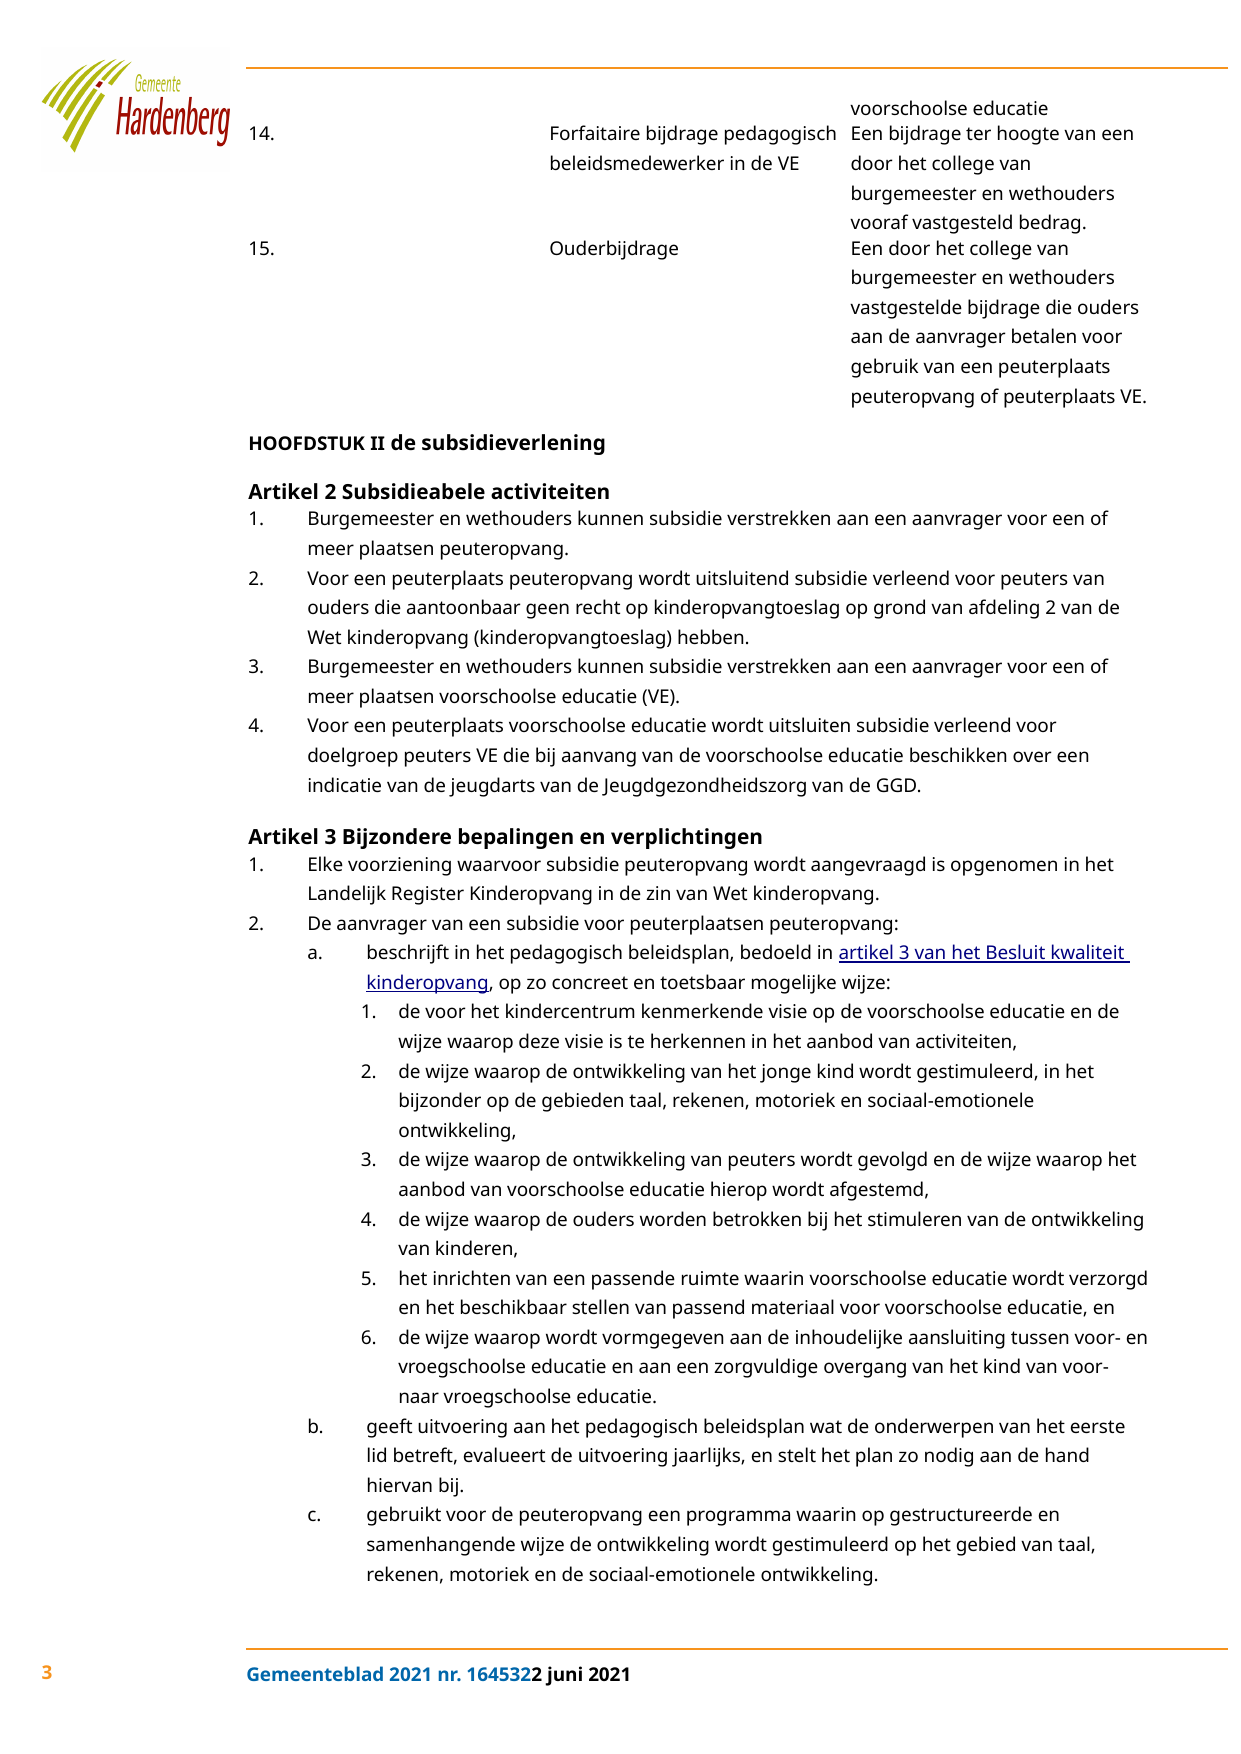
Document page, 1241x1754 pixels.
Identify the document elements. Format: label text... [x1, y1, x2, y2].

table_cell Forfaitaire bijdrage pedagogisch beleidsmedewerker in de VE [549, 121, 850, 235]
table_cell 15. [248, 235, 549, 409]
table_cell [549, 95, 850, 121]
table_cell Een bijdrage ter hoogte van een door het college van burgemeester en wethouders vooraf vastgesteld bedrag. [850, 121, 1152, 235]
list Burgemeester en wethouders kunnen subsidie verstrekken aan een aanvrager voor een of meer plaatsen voorschoolse educatie (VE). [248, 653, 1152, 709]
table_cell Een door het college van burgemeester en wethouders vastgestelde bijdrage die ouders aan de aanvrager betalen voor gebruik van een peuterplaats peuteropvang of peuterplaats VE. [850, 235, 1152, 409]
list geeft uitvoering aan het pedagogisch beleidsplan wat de onderwerpen van het eerste lid betreft, evalueert de uitvoering jaarlijks, en stelt het plan zo nodig aan de hand hiervan bij. [307, 1413, 1152, 1498]
list de wijze waarop de ontwikkeling van het jonge kind wordt gestimuleerd, in het bijzonder op de gebieden taal, rekenen, motoriek en sociaal-emotionele ontwikkeling, [361, 1058, 1152, 1143]
list de wijze waarop wordt vormgegeven aan de inhoudelijke aansluiting tussen voor- en vroegschoolse educatie en aan een zorgvuldige overgang van het kind van voor- naar vroegschoolse educatie. [361, 1324, 1152, 1409]
list Voor een peuterplaats peuteropvang wordt uitsluitend subsidie verleend voor peuters van ouders die aantoonbaar geen recht op kinderopvangtoeslag op grond van afdeling 2 van de Wet kinderopvang (kinderopvangtoeslag) hebben. [248, 565, 1152, 650]
picture [41, 47, 231, 172]
list de wijze waarop de ontwikkeling van peuters wordt gevolgd en de wijze waarop het aanbod van voorschoolse educatie hierop wordt afgestemd, [361, 1147, 1152, 1202]
list gebruikt voor de peuteropvang een programma waarin op gestructureerde en samenhangende wijze de ontwikkeling wordt gestimuleerd op het gebied van taal, rekenen, motoriek en de sociaal-emotionele ontwikkeling. [307, 1502, 1152, 1586]
list de voor het kindercentrum kenmerkende visie op de voorschoolse educatie en de wijze waarop deze visie is te herkennen in het aanbod van activiteiten, [361, 999, 1152, 1054]
text HOOFDSTUK II de subsidieverlening [248, 428, 1152, 456]
table_cell [248, 95, 549, 121]
list de wijze waarop de ouders worden betrokken bij het stimuleren van de ontwikkeling van kinderen, [361, 1206, 1152, 1261]
list het inrichten van een passende ruimte waarin voorschoolse educatie wordt verzorgd en het beschikbaar stellen van passend materiaal voor voorschoolse educatie, en [361, 1265, 1152, 1320]
table_cell 14. [248, 121, 549, 235]
text Artikel 3 Bijzondere bepalingen en verplichtingen [248, 822, 1152, 851]
list De aanvrager van een subsidie voor peuterplaatsen peuteropvang: [248, 910, 1152, 936]
text Artikel 2 Subsidieabele activiteiten [248, 477, 1152, 506]
list beschrijft in het pedagogisch beleidsplan, bedoeld in artikel 3 van het Besluit kwaliteit kinderopvang, op zo concreet en toetsbaar mogelijke wijze: [307, 939, 1152, 995]
list Voor een peuterplaats voorschoolse educatie wordt uitsluiten subsidie verleend voor doelgroep peuters VE die bij aanvang van de voorschoolse educatie beschikken over een indicatie van de jeugdarts van de Jeugdgezondheidszorg van de GGD. [248, 713, 1152, 798]
list Elke voorziening waarvoor subsidie peuteropvang wordt aangevraagd is opgenomen in het Landelijk Register Kinderopvang in de zin van Wet kinderopvang. [248, 851, 1152, 906]
table_cell Ouderbijdrage [549, 235, 850, 409]
table_cell voorschoolse educatie [850, 95, 1152, 121]
list Burgemeester en wethouders kunnen subsidie verstrekken aan een aanvrager voor een of meer plaatsen peuteropvang. [248, 506, 1152, 561]
